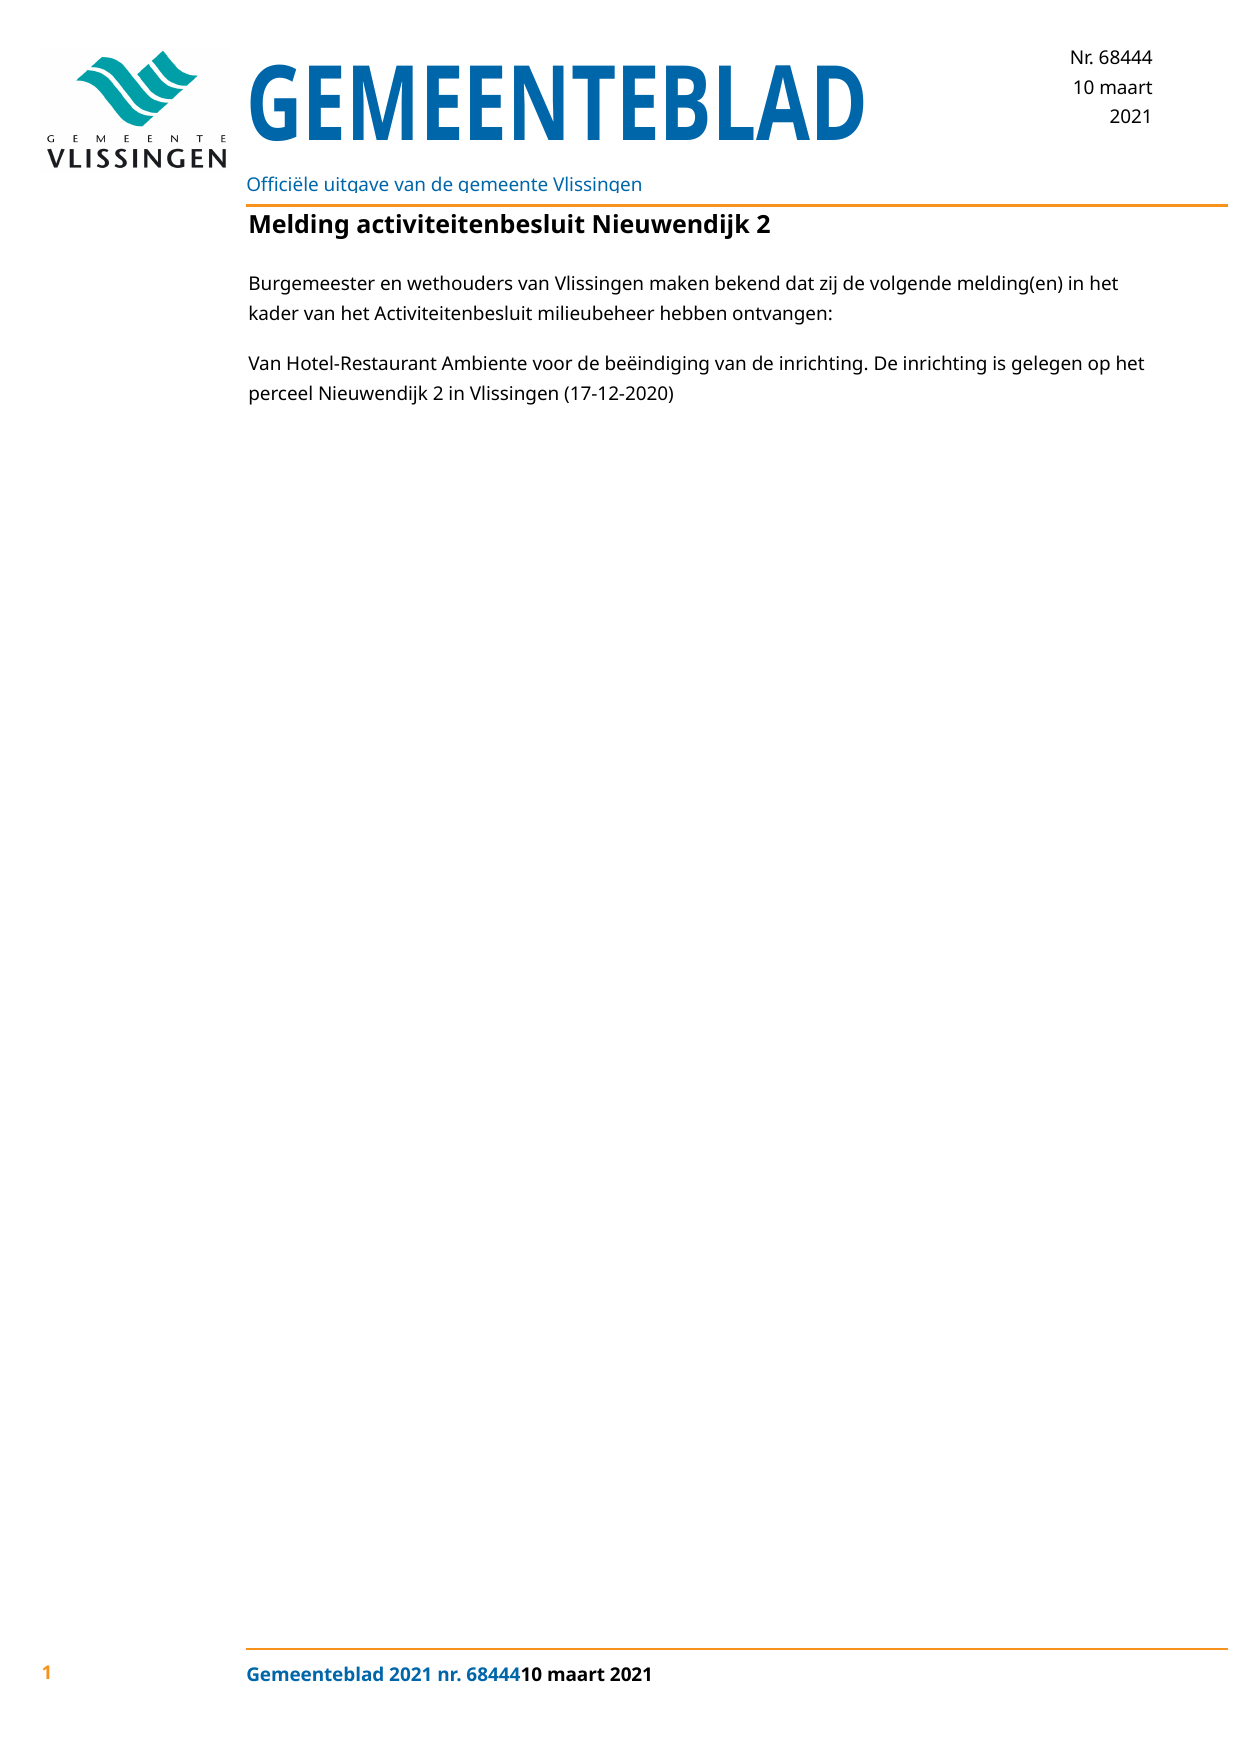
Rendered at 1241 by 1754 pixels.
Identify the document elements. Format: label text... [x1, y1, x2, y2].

text Burgemeester en wethouders van Vlissingen maken bekend dat zij de volgende melding(en) in het kader van het Activiteitenbesluit milieubeheer hebben ontvangen: [248, 270, 1152, 326]
text Van Hotel-Restaurant Ambiente voor de beëindiging van de inrichting. De inrichting is gelegen op het perceel Nieuwendijk 2 in Vlissingen (17-12-2020) [248, 350, 1152, 406]
text Melding activiteitenbesluit Nieuwendijk 2 [248, 207, 1152, 241]
picture [41, 47, 231, 172]
